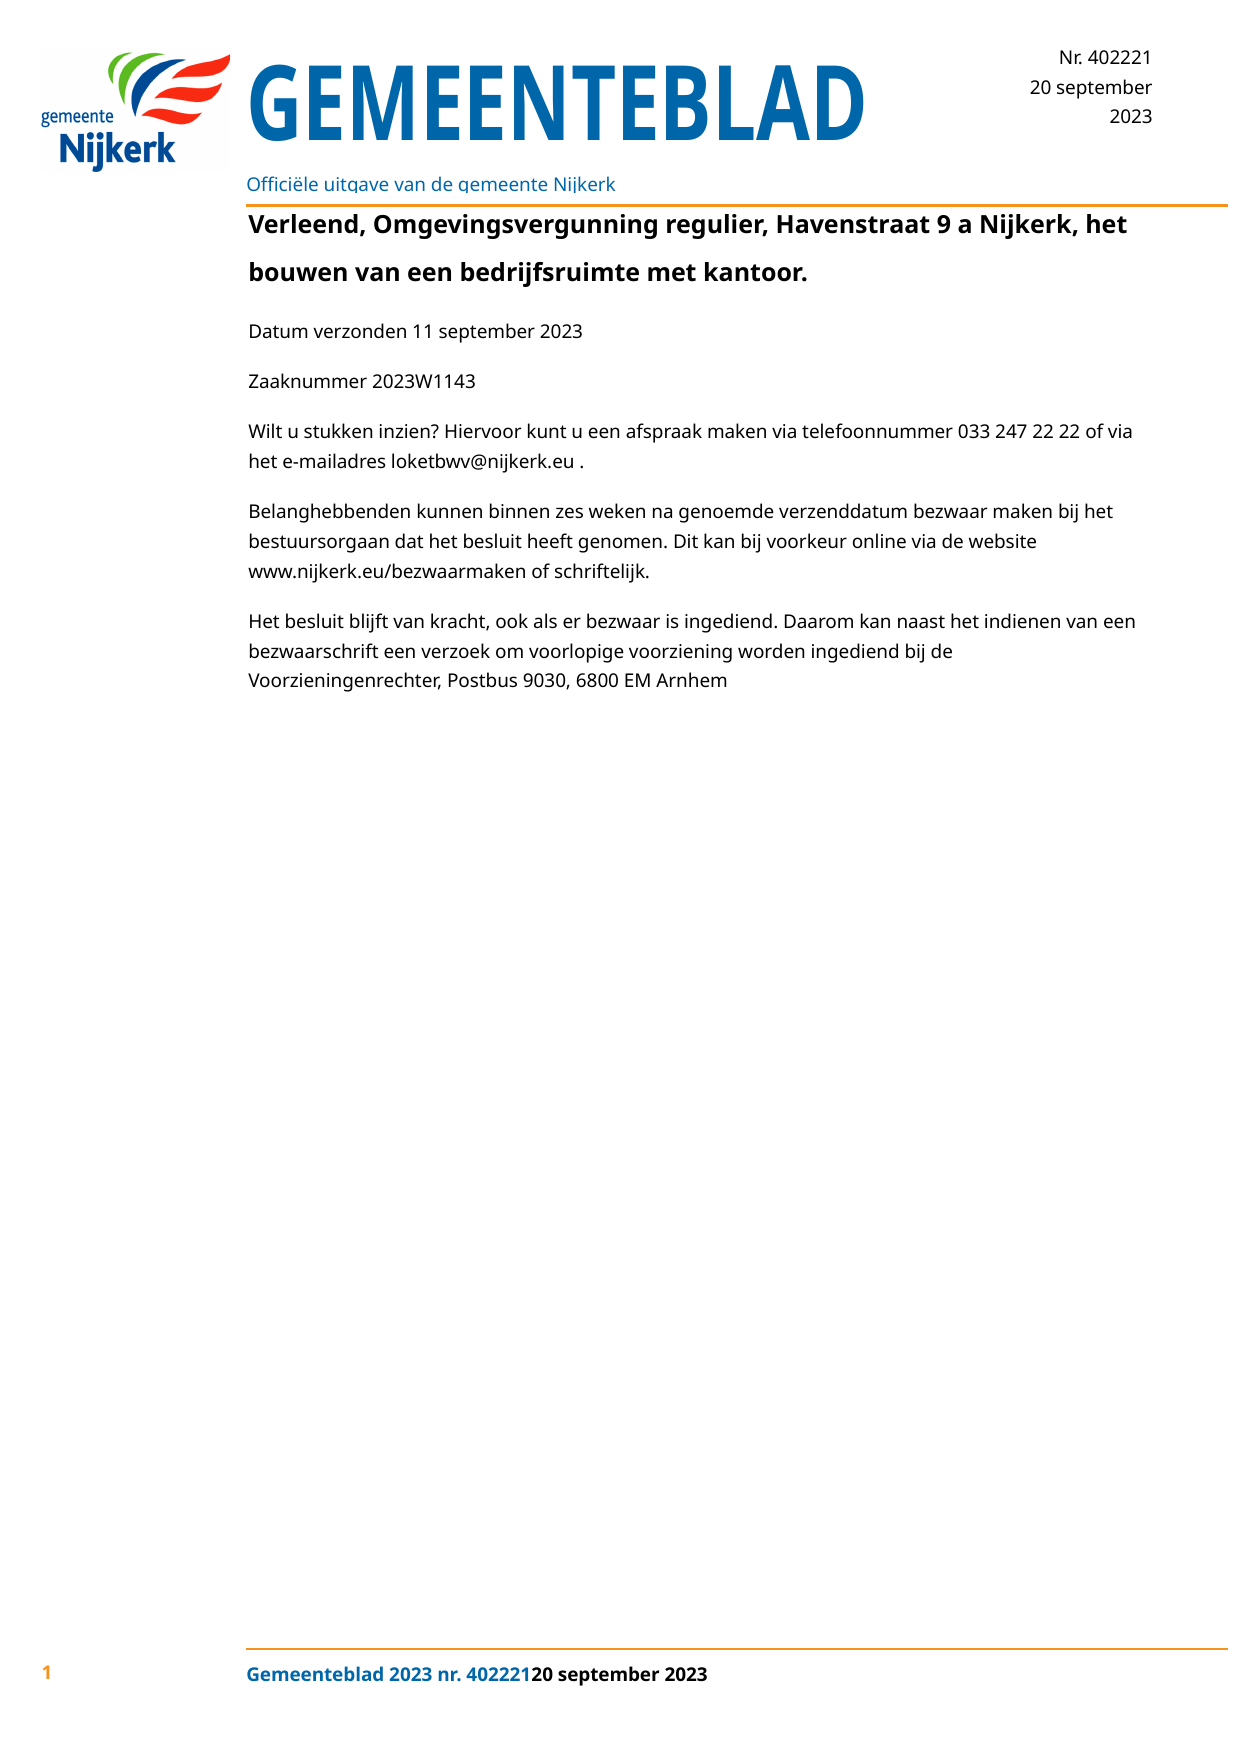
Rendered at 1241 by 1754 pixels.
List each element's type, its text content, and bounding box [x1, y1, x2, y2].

picture [41, 47, 231, 172]
text Verleend, Omgevingsvergunning regulier, Havenstraat 9 a Nijkerk, het bouwen van een bedrijfsruimte met kantoor. [248, 207, 1152, 288]
text Belanghebbenden kunnen binnen zes weken na genoemde verzenddatum bezwaar maken bij het bestuursorgaan dat het besluit heeft genomen. Dit kan bij voorkeur online via de website www.nijkerk.eu/bezwaarmaken of schriftelijk. [248, 499, 1152, 584]
text Datum verzonden 11 september 2023 [248, 318, 1152, 344]
text Het besluit blijft van kracht, ook als er bezwaar is ingediend. Daarom kan naast het indienen van een bezwaarschrift een verzoek om voorlopige voorziening worden ingediend bij de Voorzieningenrechter, Postbus 9030, 6800 EM Arnhem [248, 608, 1152, 693]
text Zaaknummer 2023W1143 [248, 368, 1152, 394]
text Wilt u stukken inzien? Hiervoor kunt u een afspraak maken via telefoonnummer 033 247 22 22 of via het e-mailadres loketbwv@nijkerk.eu . [248, 419, 1152, 474]
